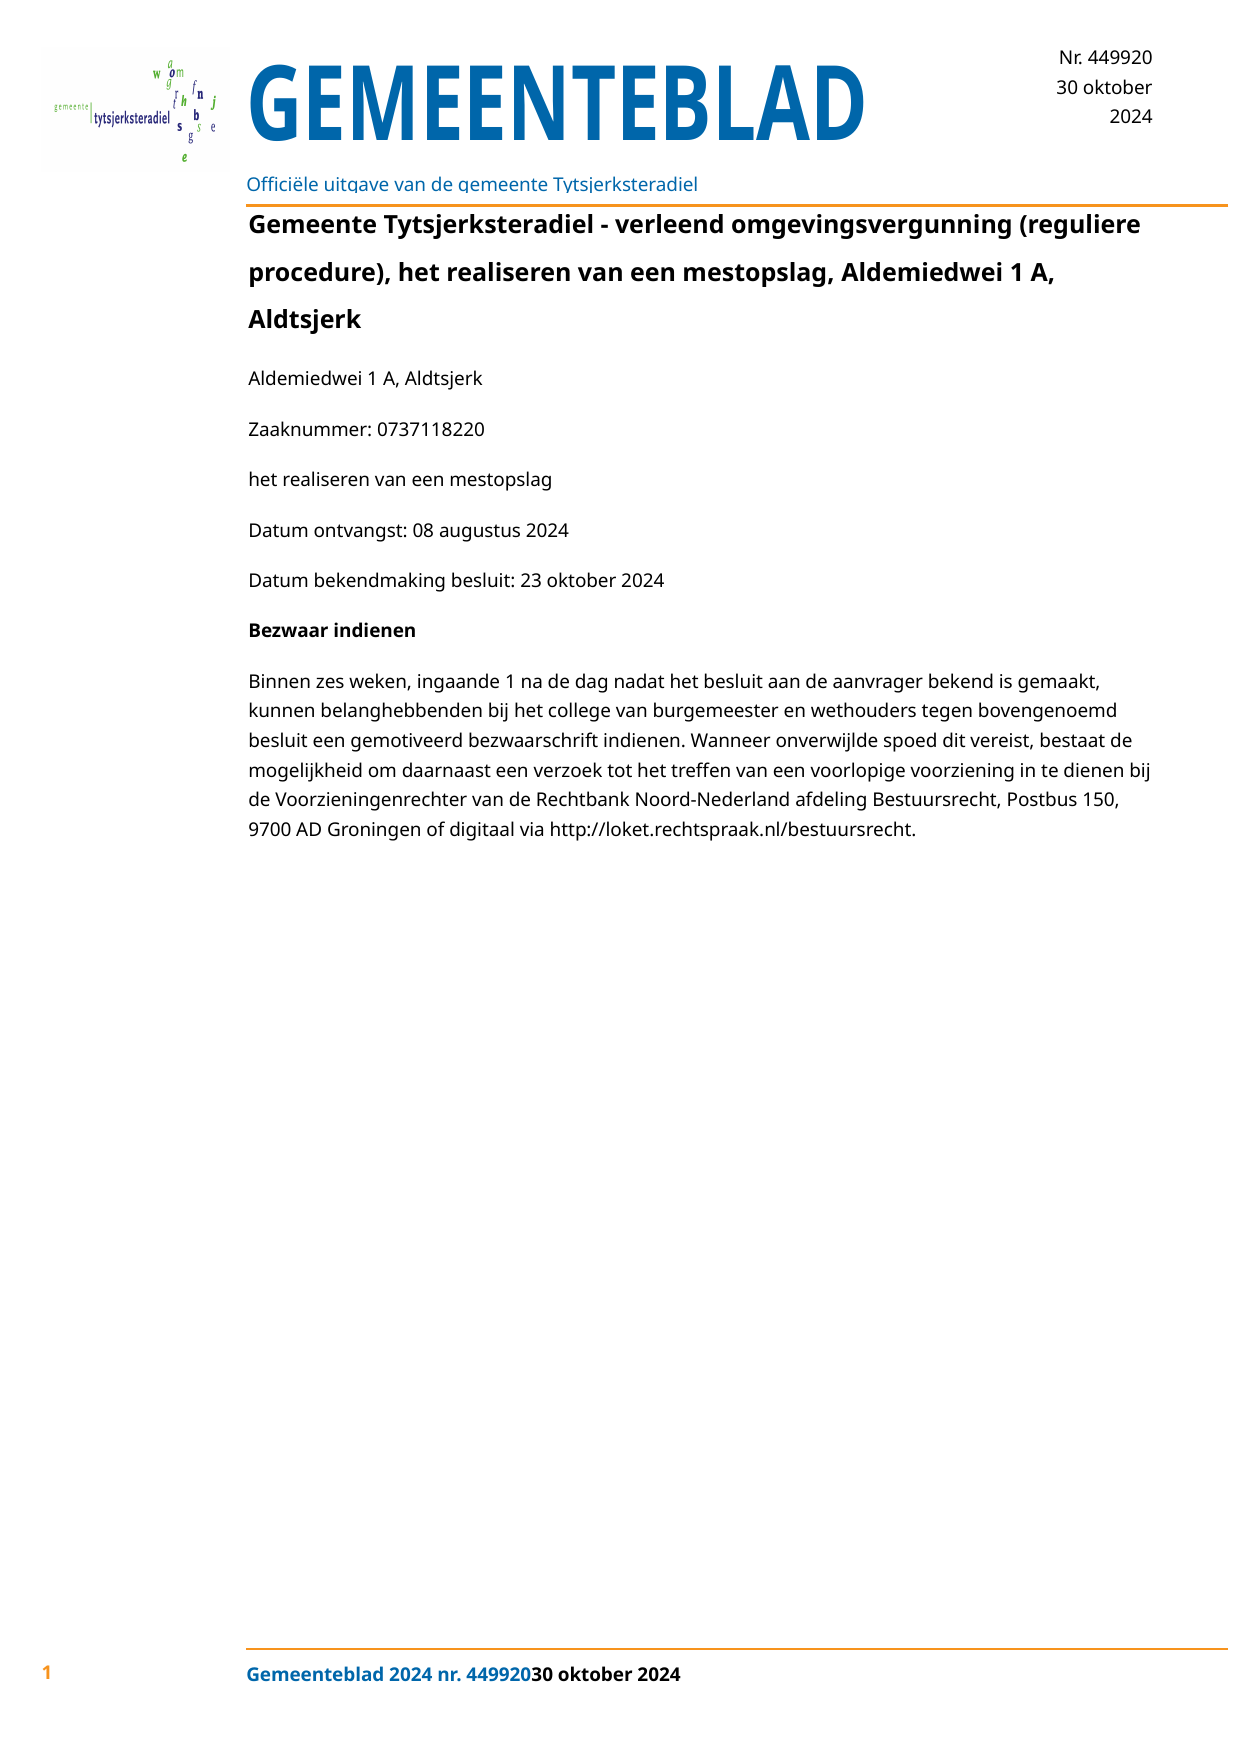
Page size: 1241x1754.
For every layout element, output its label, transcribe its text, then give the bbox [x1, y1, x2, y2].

picture [41, 47, 231, 172]
text Aldemiedwei 1 A, Aldtsjerk [248, 366, 1152, 391]
text het realiseren van een mestopslag [248, 466, 1152, 492]
text Zaaknummer: 0737118220 [248, 416, 1152, 442]
text Bezwaar indienen [248, 618, 1152, 643]
text Datum bekendmaking besluit: 23 oktober 2024 [248, 567, 1152, 593]
text Gemeente Tytsjerksteradiel - verleend omgevingsvergunning (reguliere procedure), het realiseren van een mestopslag, Aldemiedwei 1 A, Aldtsjerk [248, 207, 1152, 336]
text Datum ontvangst: 08 augustus 2024 [248, 517, 1152, 542]
text Binnen zes weken, ingaande 1 na de dag nadat het besluit aan de aanvrager bekend is gemaakt, kunnen belanghebbenden bij het college van burgemeester en wethouders tegen bovengenoemd besluit een gemotiveerd bezwaarschrift indienen. Wanneer onverwijlde spoed dit vereist, bestaat de mogelijkheid om daarnaast een verzoek tot het treffen van een voorlopige voorziening in te dienen bij de Voorzieningenrechter van de Rechtbank Noord-Nederland afdeling Bestuursrecht, Postbus 150, 9700 AD Groningen of digitaal via http://loket.rechtspraak.nl/bestuursrecht. [248, 668, 1152, 842]
